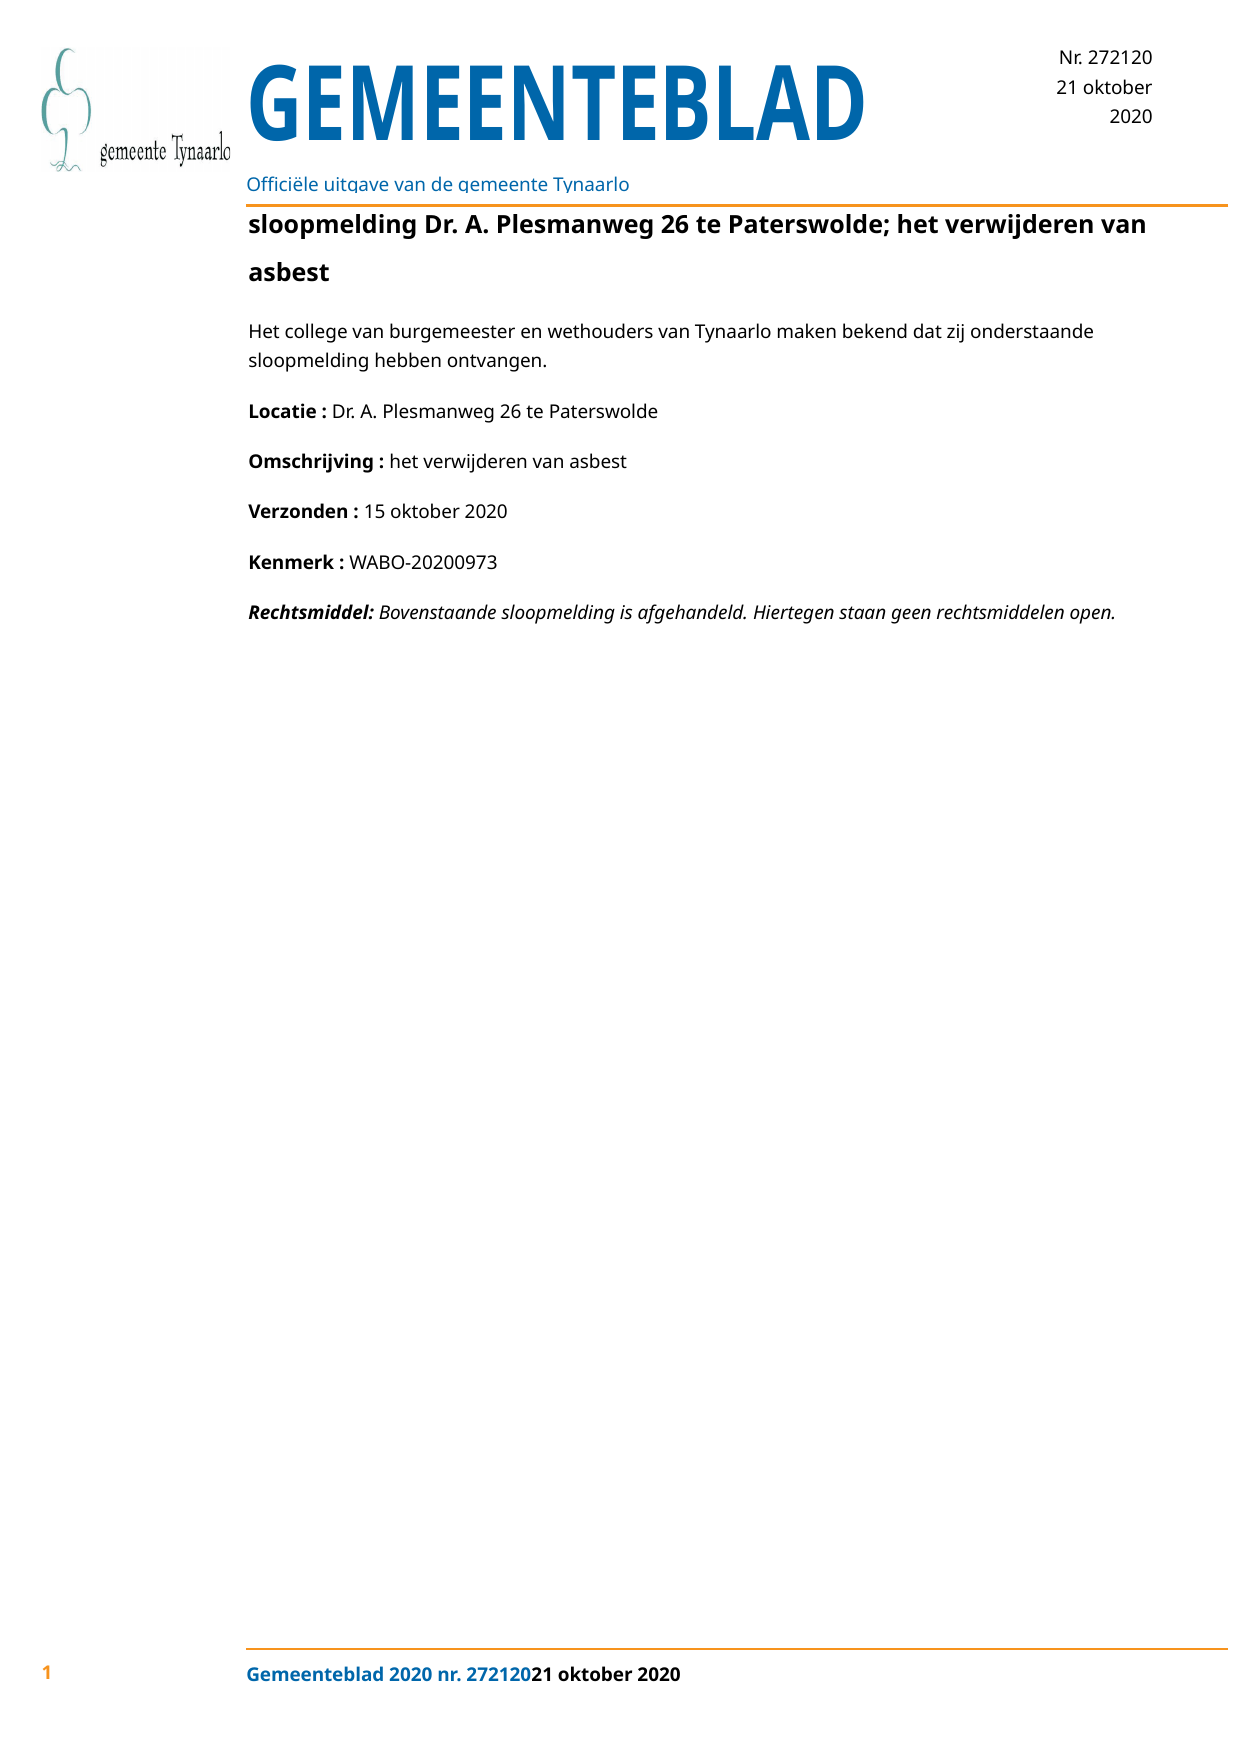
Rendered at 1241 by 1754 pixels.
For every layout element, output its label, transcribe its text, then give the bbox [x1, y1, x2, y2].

text Rechtsmiddel: Bovenstaande sloopmelding is afgehandeld. Hiertegen staan geen rechtsmiddelen open. [248, 599, 1152, 625]
text Verzonden : 15 oktober 2020 [248, 499, 1152, 524]
picture [41, 47, 231, 172]
text Kenmerk : WABO-20200973 [248, 549, 1152, 575]
text Het college van burgemeester en wethouders van Tynaarlo maken bekend dat zij onderstaande sloopmelding hebben ontvangen. [248, 318, 1152, 373]
text Locatie : Dr. A. Plesmanweg 26 te Paterswolde [248, 398, 1152, 424]
text sloopmelding Dr. A. Plesmanweg 26 te Paterswolde; het verwijderen van asbest [248, 207, 1152, 288]
text Omschrijving : het verwijderen van asbest [248, 448, 1152, 474]
